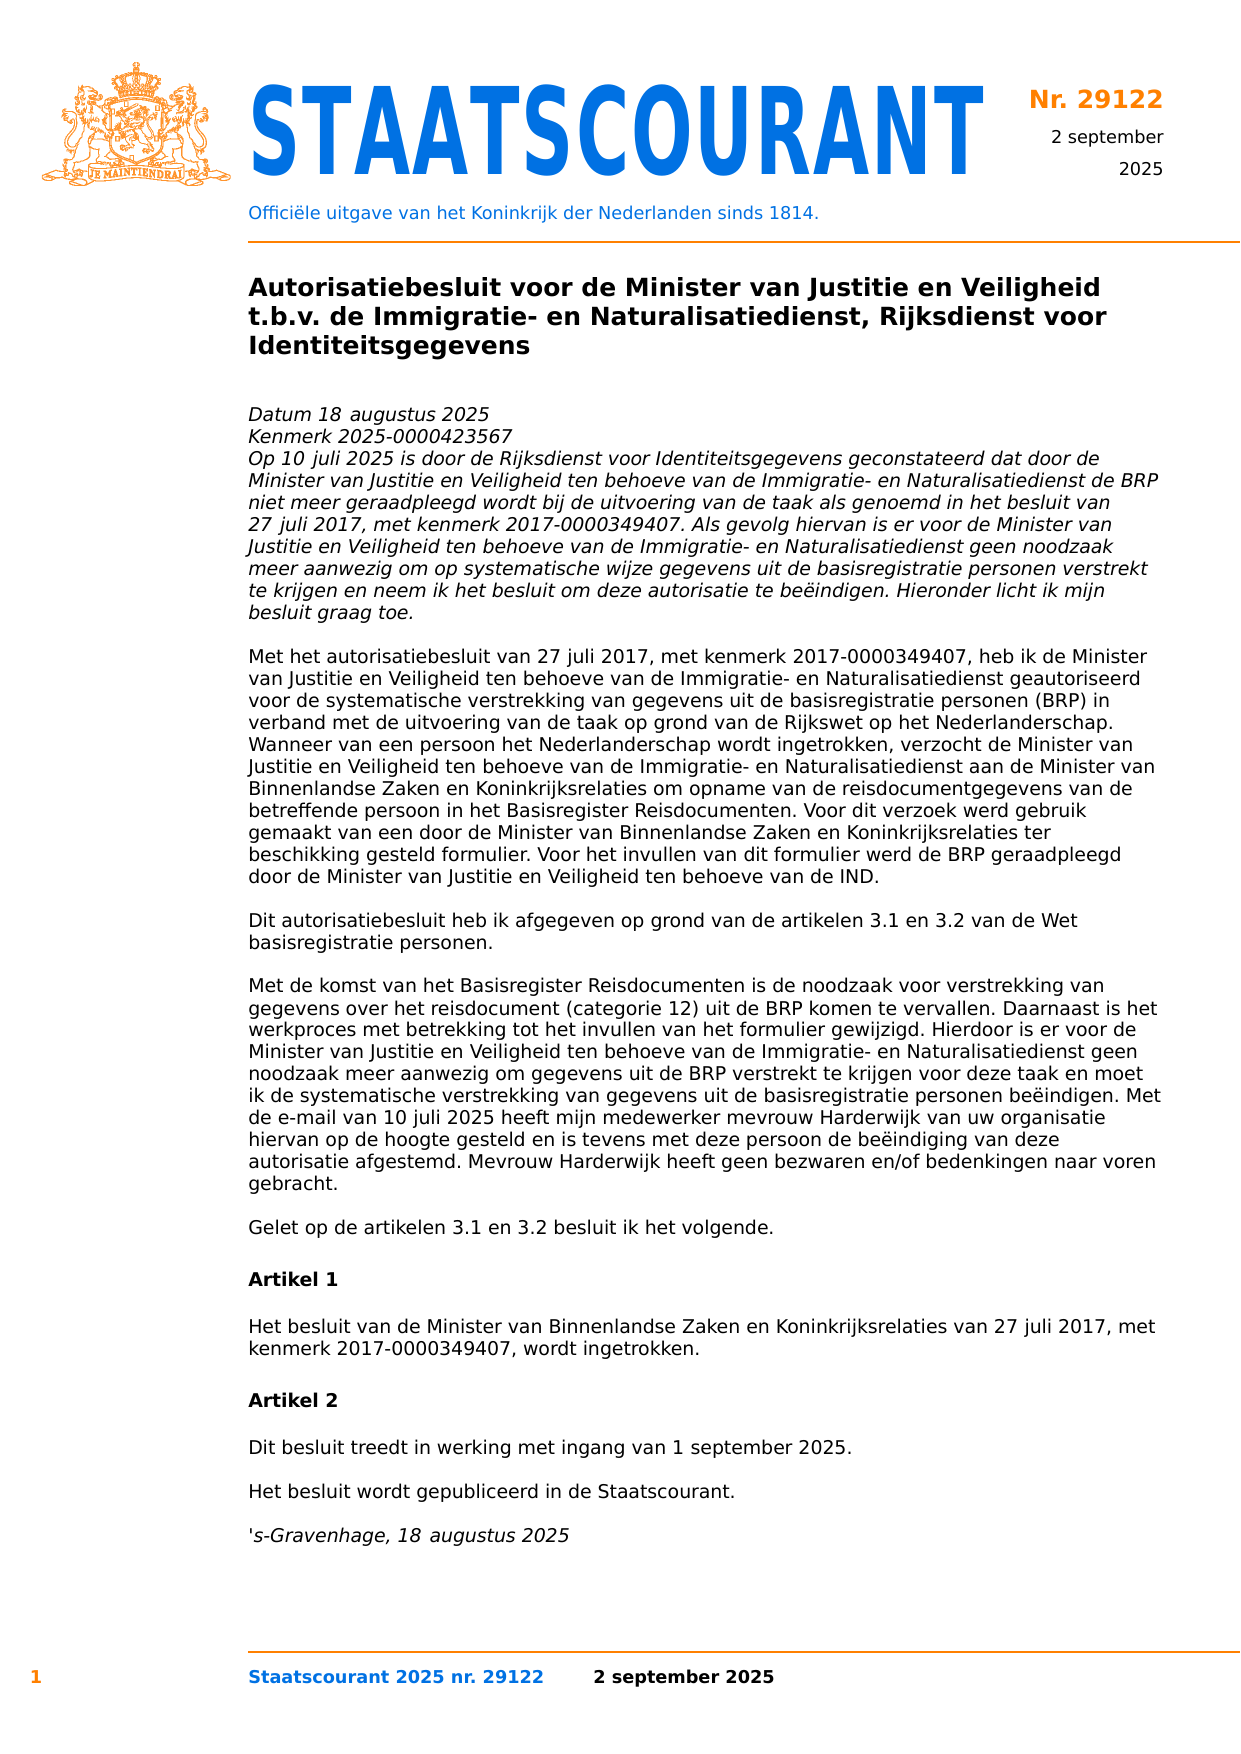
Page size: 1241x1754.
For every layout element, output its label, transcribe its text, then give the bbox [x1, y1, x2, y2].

text Op 10 juli 2025 is door de Rijksdienst voor Identiteitsgegevens geconstateerd dat door de Minister van Justitie en Veiligheid ten behoeve van de Immigratie- en Naturalisatiedienst de BRP niet meer geraadpleegd wordt bij de uitvoering van de taak als genoemd in het besluit van 27 juli 2017, met kenmerk 2017-0000349407. Als gevolg hiervan is er voor de Minister van Justitie en Veiligheid ten behoeve van de Immigratie- en Naturalisatiedienst geen noodzaak meer aanwezig om op systematische wijze gegevens uit de basisregistratie personen verstrekt te krijgen en neem ik het besluit om deze autorisatie te beëindigen. Hieronder licht ik mijn besluit graag toe. [248, 448, 1163, 624]
subtitle Artikel 1 [248, 1269, 1163, 1291]
table_header STAATSCOURANT [248, 62, 998, 203]
text Met het autorisatiebesluit van 27 juli 2017, met kenmerk 2017-0000349407, heb ik de Minister van Justitie en Veiligheid ten behoeve van de Immigratie- en Naturalisatiedienst geautoriseerd voor de systematische verstrekking van gegevens uit de basisregistratie personen (BRP) in verband met de uitvoering van de taak op grond van de Rijkswet op het Nederlanderschap. Wanneer van een persoon het Nederlanderschap wordt ingetrokken, verzocht de Minister van Justitie en Veiligheid ten behoeve van de Immigratie- en Naturalisatiedienst aan de Minister van Binnenlandse Zaken en Koninkrijksrelaties om opname van de reisdocumentgegevens van de betreffende persoon in het Basisregister Reisdocumenten. Voor dit verzoek werd gebruik gemaakt van een door de Minister van Binnenlandse Zaken en Koninkrijksrelaties ter beschikking gesteld formulier. Voor het invullen van dit formulier werd de BRP geraadpleegd door de Minister van Justitie en Veiligheid ten behoeve van de IND. [248, 646, 1163, 888]
table_cell 2025 [998, 153, 1240, 203]
table_header Nr. 29122 [998, 62, 1240, 121]
text 's-Gravenhage, 18 augustus 2025 [248, 1525, 1163, 1547]
text Met de komst van het Basisregister Reisdocumenten is de noodzaak voor verstrekking van gegevens over het reisdocument (categorie 12) uit de BRP komen te vervallen. Daarnaast is het werkproces met betrekking tot het invullen van het formulier gewijzigd. Hierdoor is er voor de Minister van Justitie en Veiligheid ten behoeve van de Immigratie- en Naturalisatiedienst geen noodzaak meer aanwezig om gegevens uit de BRP verstrekt te krijgen voor deze taak en moet ik de systematische verstrekking van gegevens uit de basisregistratie personen beëindigen. Met de e-mail van 10 juli 2025 heeft mijn medewerker mevrouw Harderwijk van uw organisatie hiervan op de hoogte gesteld en is tevens met deze persoon de beëindiging van deze autorisatie afgestemd. Mevrouw Harderwijk heeft geen bezwaren en/of bedenkingen naar voren gebracht. [248, 975, 1163, 1195]
text Het besluit van de Minister van Binnenlandse Zaken en Koninkrijksrelaties van 27 juli 2017, met kenmerk 2017-0000349407, wordt ingetrokken. [248, 1316, 1163, 1360]
text Datum 18 augustus 2025 [248, 404, 1163, 426]
text Dit autorisatiebesluit heb ik afgegeven op grond van de artikelen 3.1 en 3.2 van de Wet basisregistratie personen. [248, 909, 1163, 953]
subtitle Autorisatiebesluit voor de Minister van Justitie en Veiligheid t.b.v. de Immigratie- en Naturalisatiedienst, Rijksdienst voor Identiteitsgegevens [248, 273, 1163, 361]
subtitle Artikel 2 [248, 1390, 1163, 1412]
text Het besluit wordt gepubliceerd in de Staatscourant. [248, 1481, 1163, 1503]
text Gelet op de artikelen 3.1 en 3.2 besluit ik het volgende. [248, 1217, 1163, 1239]
picture [41, 62, 231, 186]
text Kenmerk 2025-0000423567 [248, 426, 1163, 448]
table_header [25, 62, 248, 241]
table_cell Officiële uitgave van het Koninkrijk der Nederlanden sinds 1814. [248, 203, 1240, 241]
table_cell 2 september [998, 121, 1240, 153]
text Dit besluit treedt in werking met ingang van 1 september 2025. [248, 1437, 1163, 1459]
